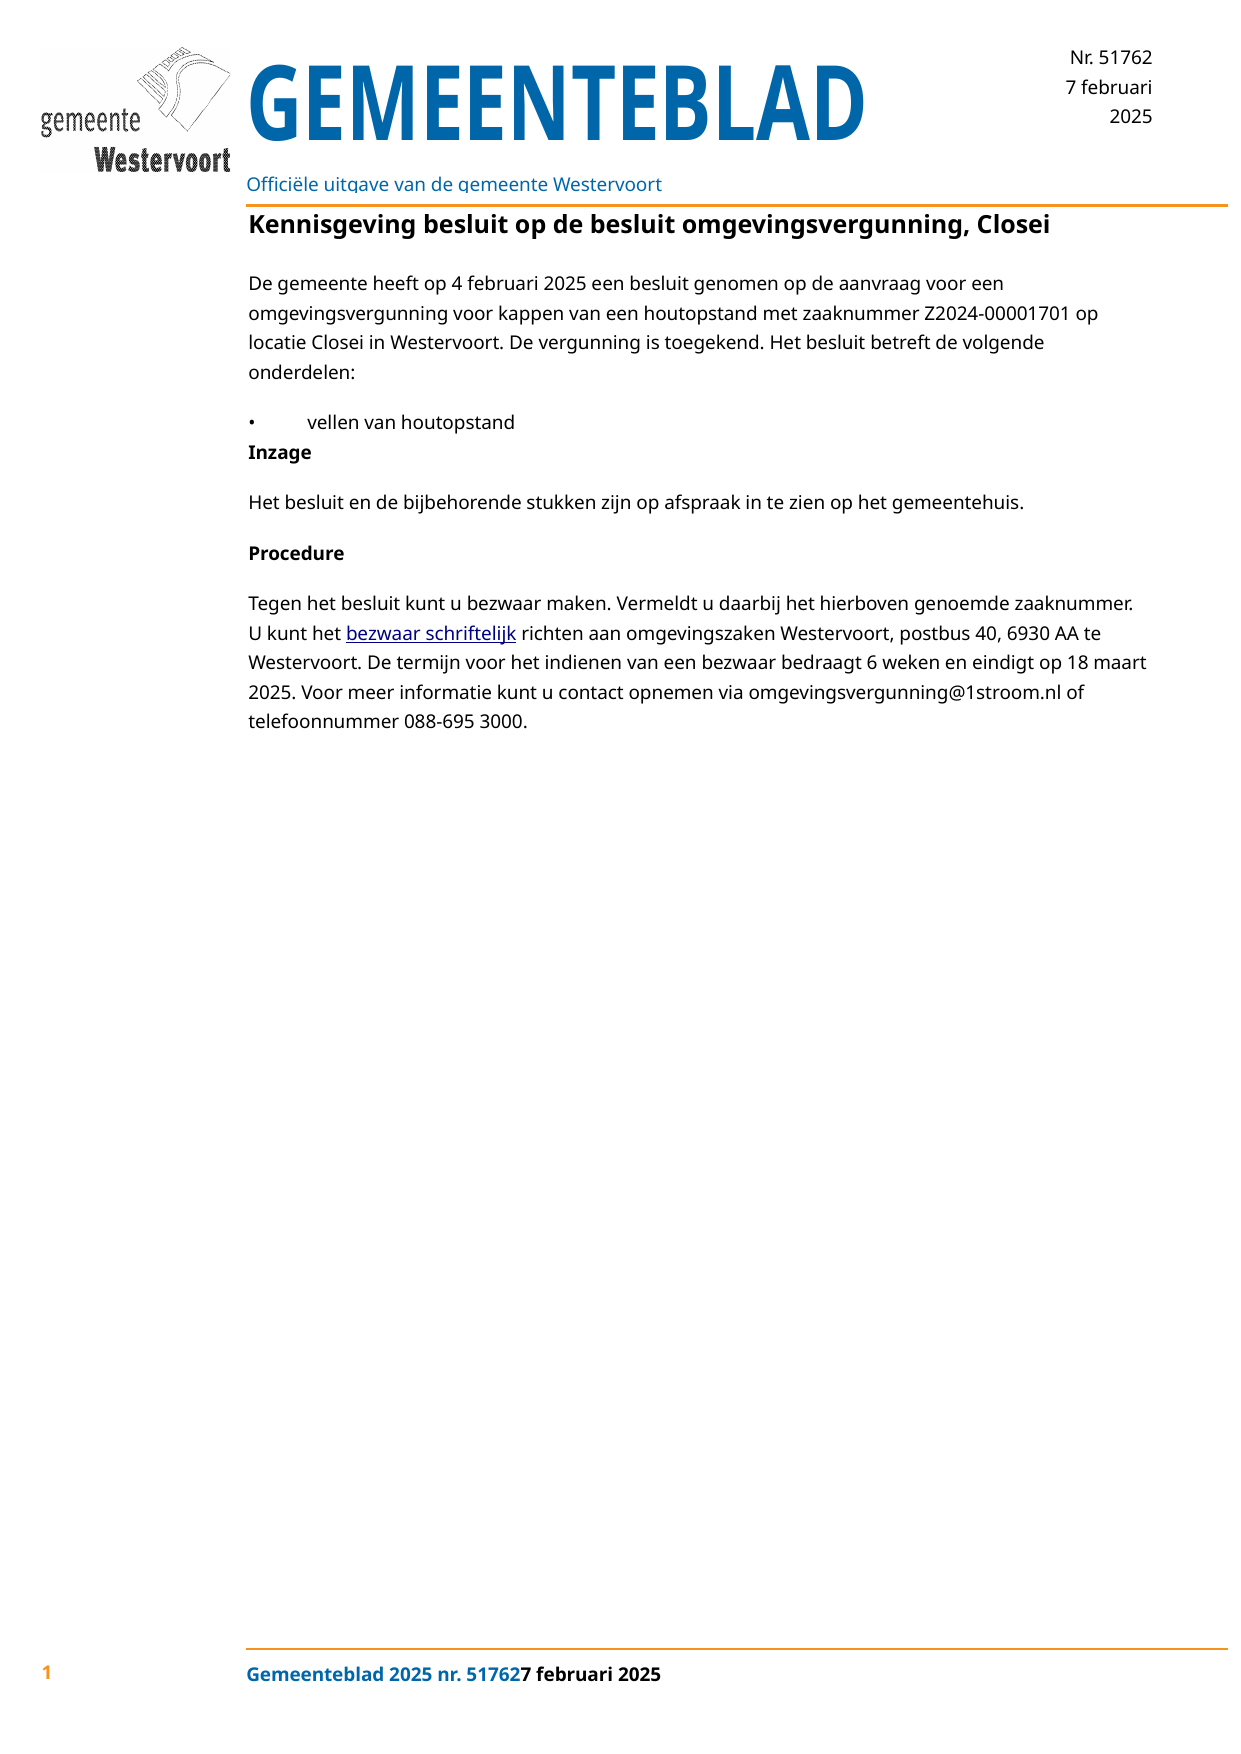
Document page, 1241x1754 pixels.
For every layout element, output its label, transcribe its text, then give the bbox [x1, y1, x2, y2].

list vellen van houtopstand [248, 409, 1152, 435]
text Tegen het besluit kunt u bezwaar maken. Vermeldt u daarbij het hierboven genoemde zaaknummer. U kunt het bezwaar schriftelijk richten aan omgevingszaken Westervoort, postbus 40, 6930 AA te Westervoort. De termijn voor het indienen van een bezwaar bedraagt 6 weken en eindigt op 18 maart 2025. Voor meer informatie kunt u contact opnemen via omgevingsvergunning@1stroom.nl of telefoonnummer 088-695 3000. [248, 590, 1152, 734]
text Kennisgeving besluit op de besluit omgevingsvergunning, Closei [248, 207, 1152, 241]
text De gemeente heeft op 4 februari 2025 een besluit genomen op de aanvraag voor een omgevingsvergunning voor kappen van een houtopstand met zaaknummer Z2024-00001701 op locatie Closei in Westervoort. De vergunning is toegekend. Het besluit betreft de volgende onderdelen: [248, 270, 1152, 385]
text Het besluit en de bijbehorende stukken zijn op afspraak in te zien op het gemeentehuis. [248, 489, 1152, 515]
text Inzage [248, 439, 1152, 465]
picture [41, 47, 231, 172]
text Procedure [248, 540, 1152, 566]
